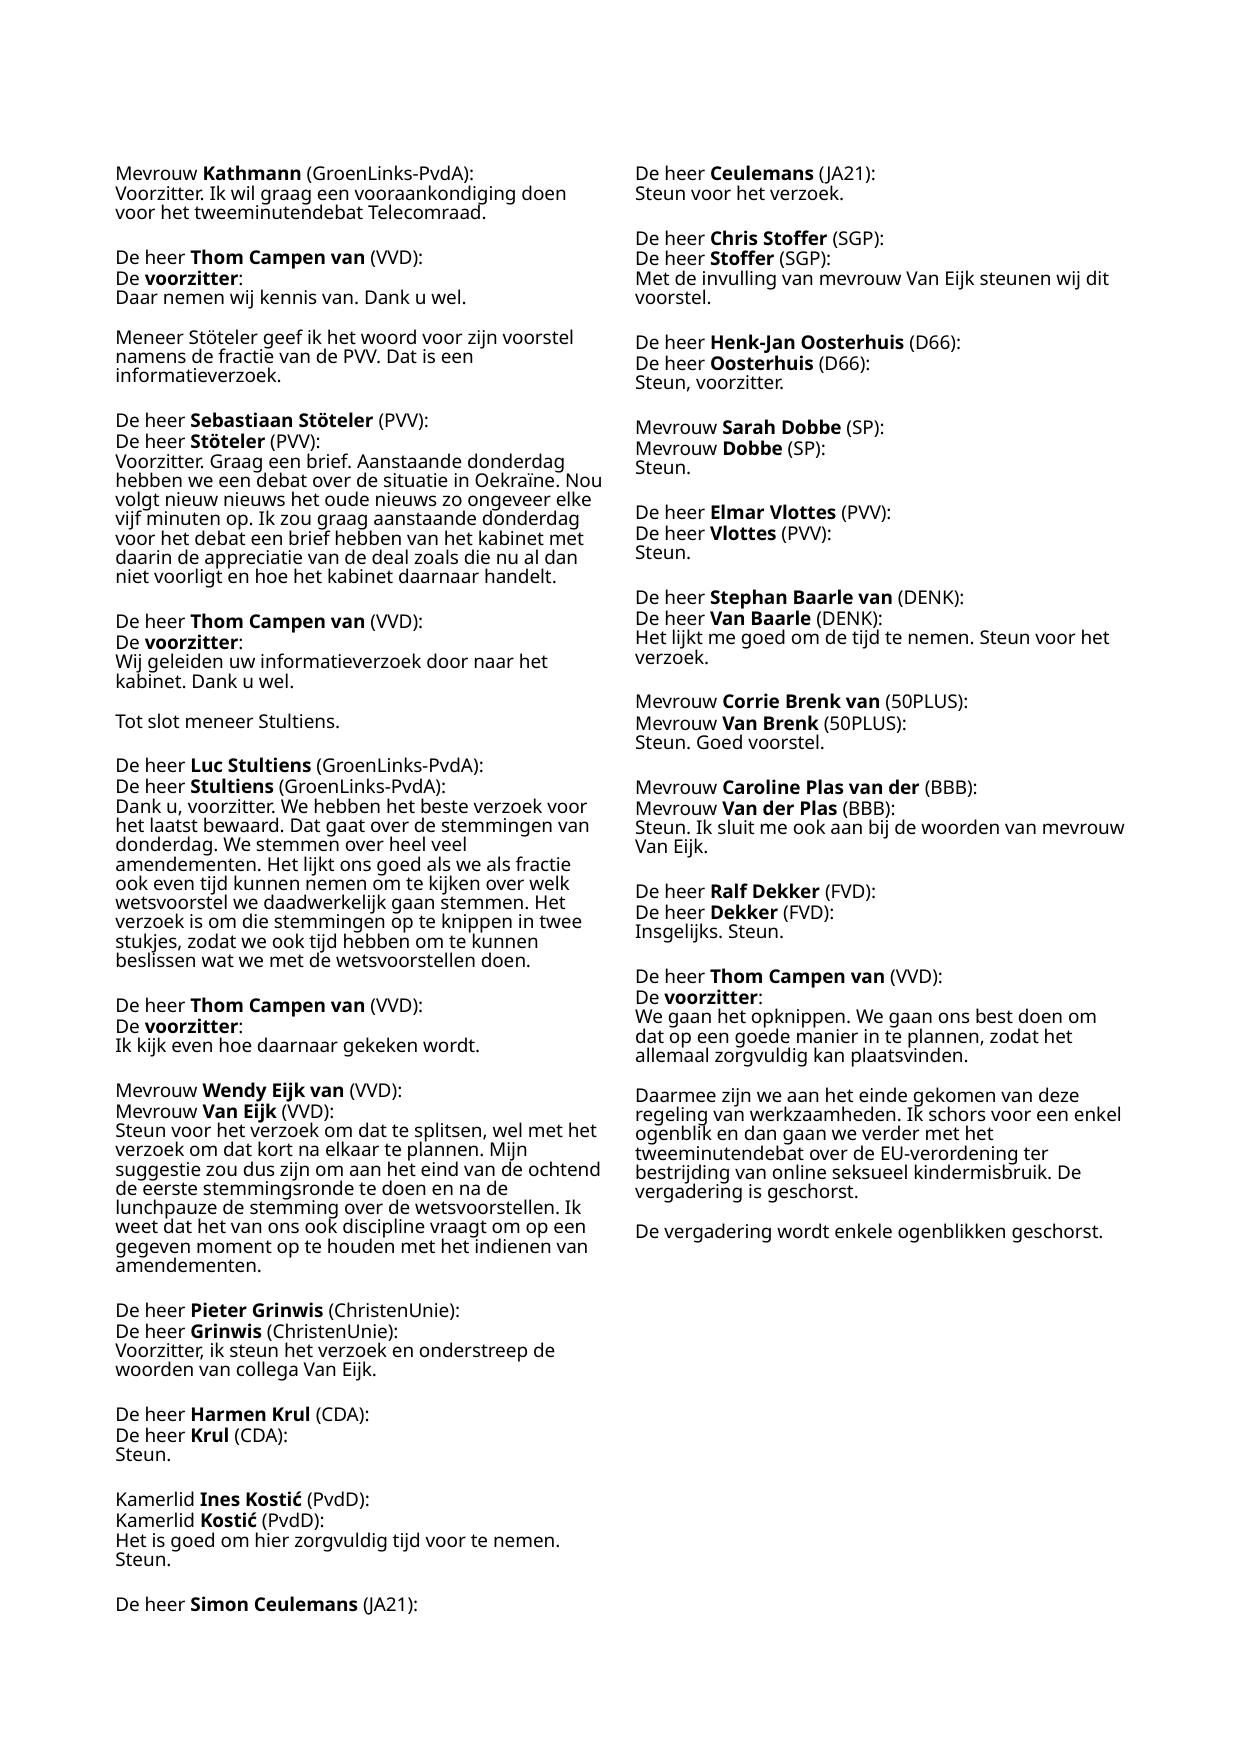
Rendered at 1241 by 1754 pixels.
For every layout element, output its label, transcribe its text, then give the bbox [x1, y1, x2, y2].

text Tot slot meneer Stultiens. [115, 713, 605, 732]
text De heer Ralf Dekker (FVD): [635, 878, 1125, 904]
text De heer Henk-Jan Oosterhuis (D66): [635, 329, 1125, 355]
text Mevrouw Corrie Brenk van (50PLUS): [635, 689, 1125, 714]
text Voorzitter. Graag een brief. Aanstaande donderdag hebben we een debat over de situatie in Oekraïne. Nou volgt nieuw nieuws het oude nieuws zo ongeveer elke vijf minuten op. Ik zou graag aanstaande donderdag voor het debat een brief hebben van het kabinet met daarin de appreciatie van de deal zoals die nu al dan niet voorligt en hoe het kabinet daarnaar handelt. [115, 453, 605, 587]
text De heer Chris Stoffer (SGP): [635, 225, 1125, 250]
text Het is goed om hier zorgvuldig tijd voor te nemen. Steun. [115, 1532, 605, 1570]
text De heer Harmen Krul (CDA): [115, 1401, 605, 1427]
text De heer Thom Campen van (VVD): [115, 992, 605, 1018]
text Wij geleiden uw informatieverzoek door naar het kabinet. Dank u wel. [115, 653, 605, 692]
text Mevrouw Wendy Eijk van (VVD): [115, 1077, 605, 1103]
text Mevrouw Kathmann (GroenLinks-PvdA): [115, 165, 605, 184]
text Daarmee zijn we aan het einde gekomen van deze regeling van werkzaamheden. Ik schors voor een enkel ogenblik en dan gaan we verder met het tweeminutendebat over de EU-verordening ter bestrijding van online seksueel kindermisbruik. De vergadering is geschorst. [635, 1087, 1125, 1202]
text De heer Ceulemans (JA21): [635, 165, 1125, 184]
text De heer Thom Campen van (VVD): [115, 244, 605, 270]
text Kamerlid Kostić (PvdD): [115, 1512, 605, 1532]
text Mevrouw Van Brenk (50PLUS): [635, 714, 1125, 734]
text Insgelijks. Steun. [635, 923, 1125, 942]
text Steun voor het verzoek om dat te splitsen, wel met het verzoek om dat kort na elkaar te plannen. Mijn suggestie zou dus zijn om aan het eind van de ochtend de eerste stemmingsronde te doen en na de lunchpauze de stemming over de wetsvoorstellen. Ik weet dat het van ons ook discipline vraagt om op een gegeven moment op te houden met het indienen van amendementen. [115, 1122, 605, 1276]
text Mevrouw Van Eijk (VVD): [115, 1103, 605, 1122]
text De heer Grinwis (ChristenUnie): [115, 1323, 605, 1342]
text Steun, voorzitter. [635, 374, 1125, 393]
text Steun. Ik sluit me ook aan bij de woorden van mevrouw Van Eijk. [635, 819, 1125, 857]
text De heer Van Baarle (DENK): [635, 610, 1125, 629]
text De heer Thom Campen van (VVD): [635, 963, 1125, 989]
text Met de invulling van mevrouw Van Eijk steunen wij dit voorstel. [635, 270, 1125, 308]
text De heer Stephan Baarle van (DENK): [635, 584, 1125, 610]
text Voorzitter. Ik wil graag een vooraankondiging doen voor het tweeminutendebat Telecomraad. [115, 184, 605, 223]
text De heer Thom Campen van (VVD): [115, 608, 605, 634]
text Steun. [115, 1446, 605, 1466]
text Steun. [635, 459, 1125, 478]
text De heer Krul (CDA): [115, 1427, 605, 1446]
text Daar nemen wij kennis van. Dank u wel. [115, 289, 605, 308]
text De vergadering wordt enkele ogenblikken geschorst. [635, 1223, 1125, 1243]
text De heer Stultiens (GroenLinks-PvdA): [115, 778, 605, 798]
text De heer Elmar Vlottes (PVV): [635, 499, 1125, 525]
text Voorzitter, ik steun het verzoek en onderstreep de woorden van collega Van Eijk. [115, 1342, 605, 1381]
text De heer Oosterhuis (D66): [635, 355, 1125, 374]
text Dank u, voorzitter. We hebben het beste verzoek voor het laatst bewaard. Dat gaat over de stemmingen van donderdag. We stemmen over heel veel amendementen. Het lijkt ons goed als we als fractie ook even tijd kunnen nemen om te kijken over welk wetsvoorstel we daadwerkelijk gaan stemmen. Het verzoek is om die stemmingen op te knippen in twee stukjes, zodat we ook tijd hebben om te kunnen beslissen wat we met de wetsvoorstellen doen. [115, 798, 605, 971]
text Steun. [635, 544, 1125, 563]
text De heer Sebastiaan Stöteler (PVV): [115, 408, 605, 433]
text De heer Pieter Grinwis (ChristenUnie): [115, 1297, 605, 1323]
text De heer Stoffer (SGP): [635, 250, 1125, 270]
text De voorzitter: [115, 270, 605, 289]
text Mevrouw Dobbe (SP): [635, 440, 1125, 459]
text Ik kijk even hoe daarnaar gekeken wordt. [115, 1037, 605, 1056]
text De heer Stöteler (PVV): [115, 433, 605, 453]
text De voorzitter: [635, 989, 1125, 1008]
text Mevrouw Sarah Dobbe (SP): [635, 414, 1125, 440]
text Mevrouw Caroline Plas van der (BBB): [635, 774, 1125, 799]
text Steun voor het verzoek. [635, 184, 1125, 204]
text Mevrouw Van der Plas (BBB): [635, 799, 1125, 819]
text De heer Luc Stultiens (GroenLinks-PvdA): [115, 753, 605, 778]
text De heer Dekker (FVD): [635, 904, 1125, 923]
text Het lijkt me goed om de tijd te nemen. Steun voor het verzoek. [635, 629, 1125, 668]
text Kamerlid Ines Kostić (PvdD): [115, 1487, 605, 1512]
text Steun. Goed voorstel. [635, 734, 1125, 753]
text De heer Vlottes (PVV): [635, 525, 1125, 544]
text De voorzitter: [115, 634, 605, 653]
text De heer Simon Ceulemans (JA21): [115, 1591, 605, 1617]
text Meneer Stöteler geef ik het woord voor zijn voorstel namens de fractie van de PVV. Dat is een informatieverzoek. [115, 329, 605, 387]
text We gaan het opknippen. We gaan ons best doen om dat op een goede manier in te plannen, zodat het allemaal zorgvuldig kan plaatsvinden. [635, 1008, 1125, 1066]
text De voorzitter: [115, 1018, 605, 1037]
